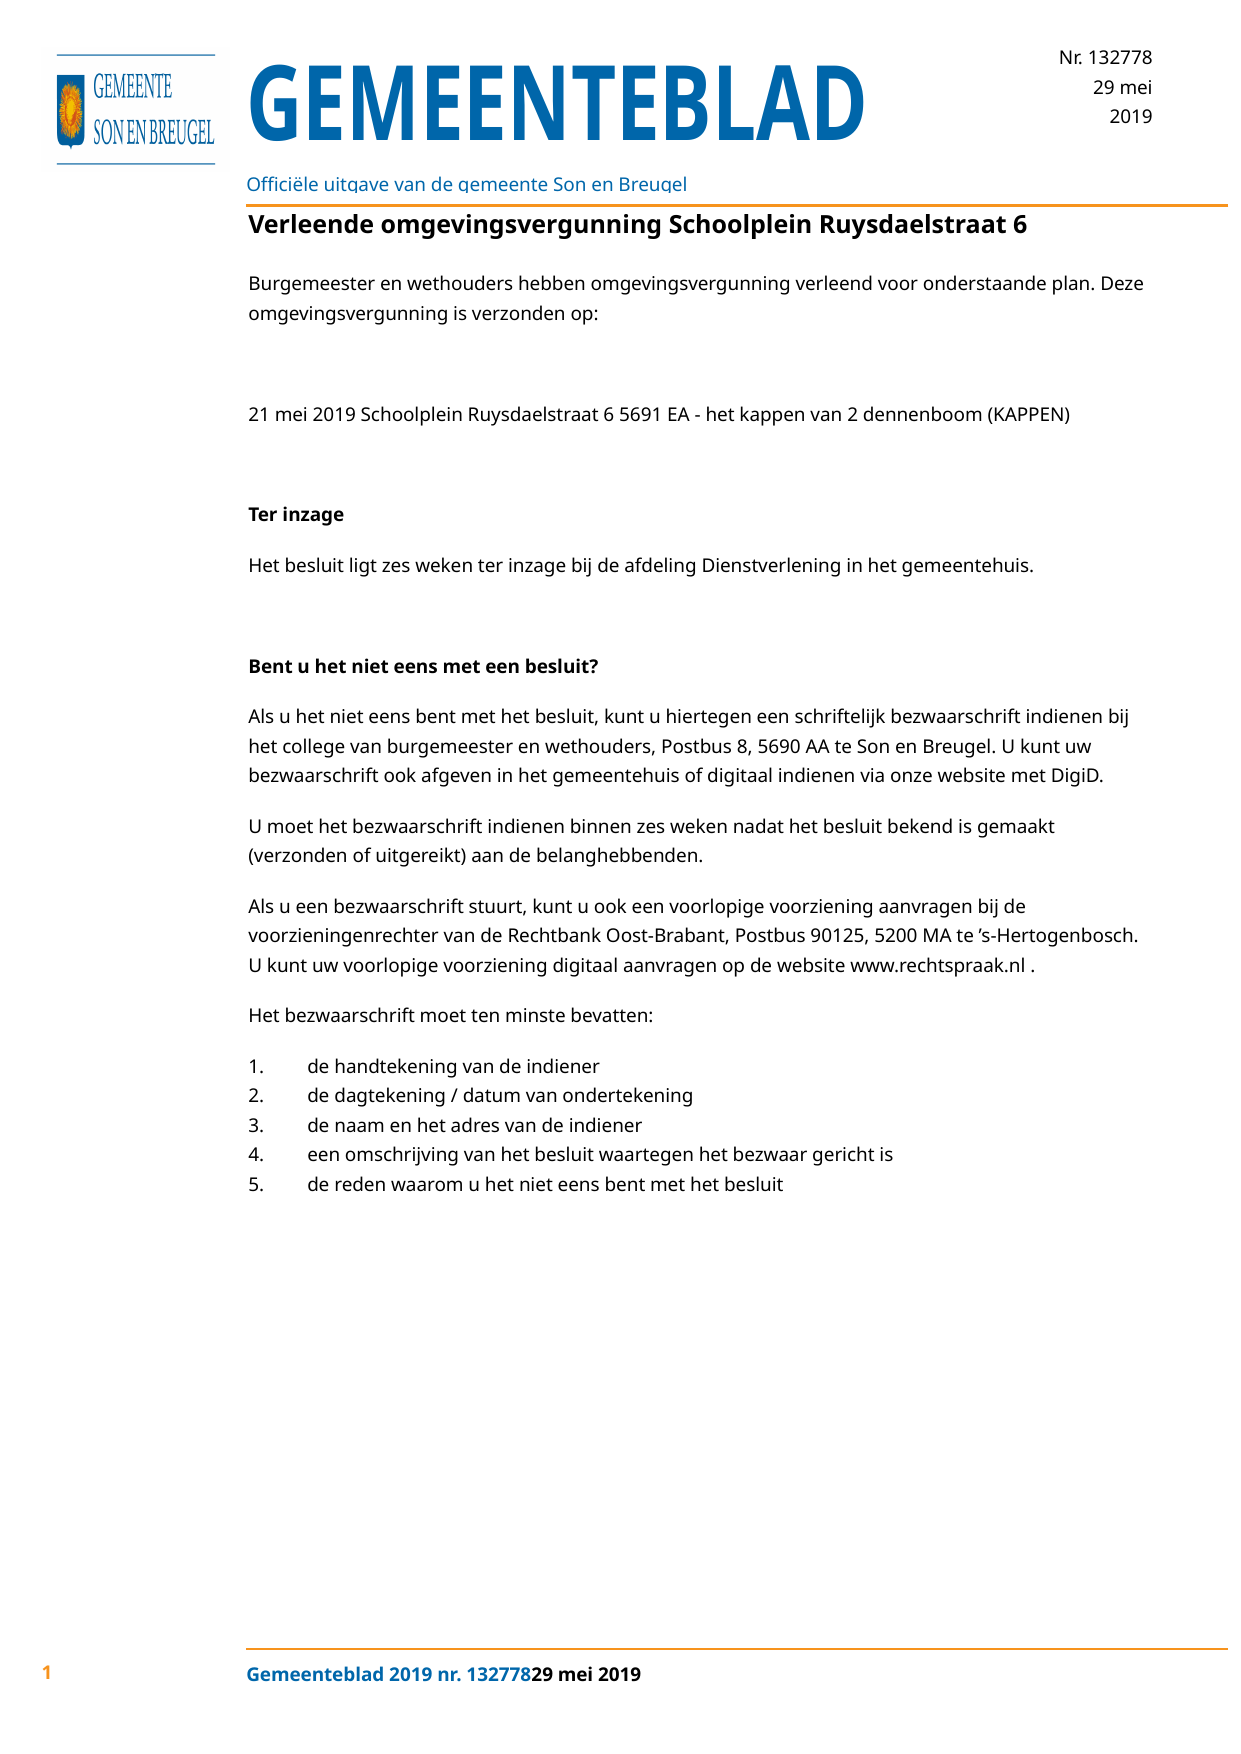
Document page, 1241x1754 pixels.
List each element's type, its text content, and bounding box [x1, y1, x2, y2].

list de dagtekening / datum van ondertekening [248, 1082, 1152, 1108]
text Burgemeester en wethouders hebben omgevingsvergunning verleend voor onderstaande plan. Deze omgevingsvergunning is verzonden op: [248, 270, 1152, 326]
text U moet het bezwaarschrift indienen binnen zes weken nadat het besluit bekend is gemaakt (verzonden of uitgereikt) aan de belanghebbenden. [248, 813, 1152, 868]
picture [41, 47, 231, 172]
text 21 mei 2019 Schoolplein Ruysdaelstraat 6 5691 EA - het kappen van 2 dennenboom (KAPPEN) [248, 401, 1152, 426]
text Het besluit ligt zes weken ter inzage bij de afdeling Dienstverlening in het gemeentehuis. [248, 552, 1152, 578]
list de naam en het adres van de indiener [248, 1112, 1152, 1138]
text Als u het niet eens bent met het besluit, kunt u hiertegen een schriftelijk bezwaarschrift indienen bij het college van burgemeester en wethouders, Postbus 8, 5690 AA te Son en Breugel. U kunt uw bezwaarschrift ook afgeven in het gemeentehuis of digitaal indienen via onze website met DigiD. [248, 703, 1152, 788]
text Als u een bezwaarschrift stuurt, kunt u ook een voorlopige voorziening aanvragen bij de voorzieningenrechter van de Rechtbank Oost-Brabant, Postbus 90125, 5200 MA te ’s-Hertogenbosch. U kunt uw voorlopige voorziening digitaal aanvragen op de website www.rechtspraak.nl . [248, 893, 1152, 978]
list de reden waarom u het niet eens bent met het besluit [248, 1171, 1152, 1197]
list de handtekening van de indiener [248, 1053, 1152, 1078]
text Verleende omgevingsvergunning Schoolplein Ruysdaelstraat 6 [248, 207, 1152, 241]
text Het bezwaarschrift moet ten minste bevatten: [248, 1002, 1152, 1028]
list een omschrijving van het besluit waartegen het bezwaar gericht is [248, 1142, 1152, 1167]
text Bent u het niet eens met een besluit? [248, 653, 1152, 678]
text Ter inzage [248, 502, 1152, 527]
